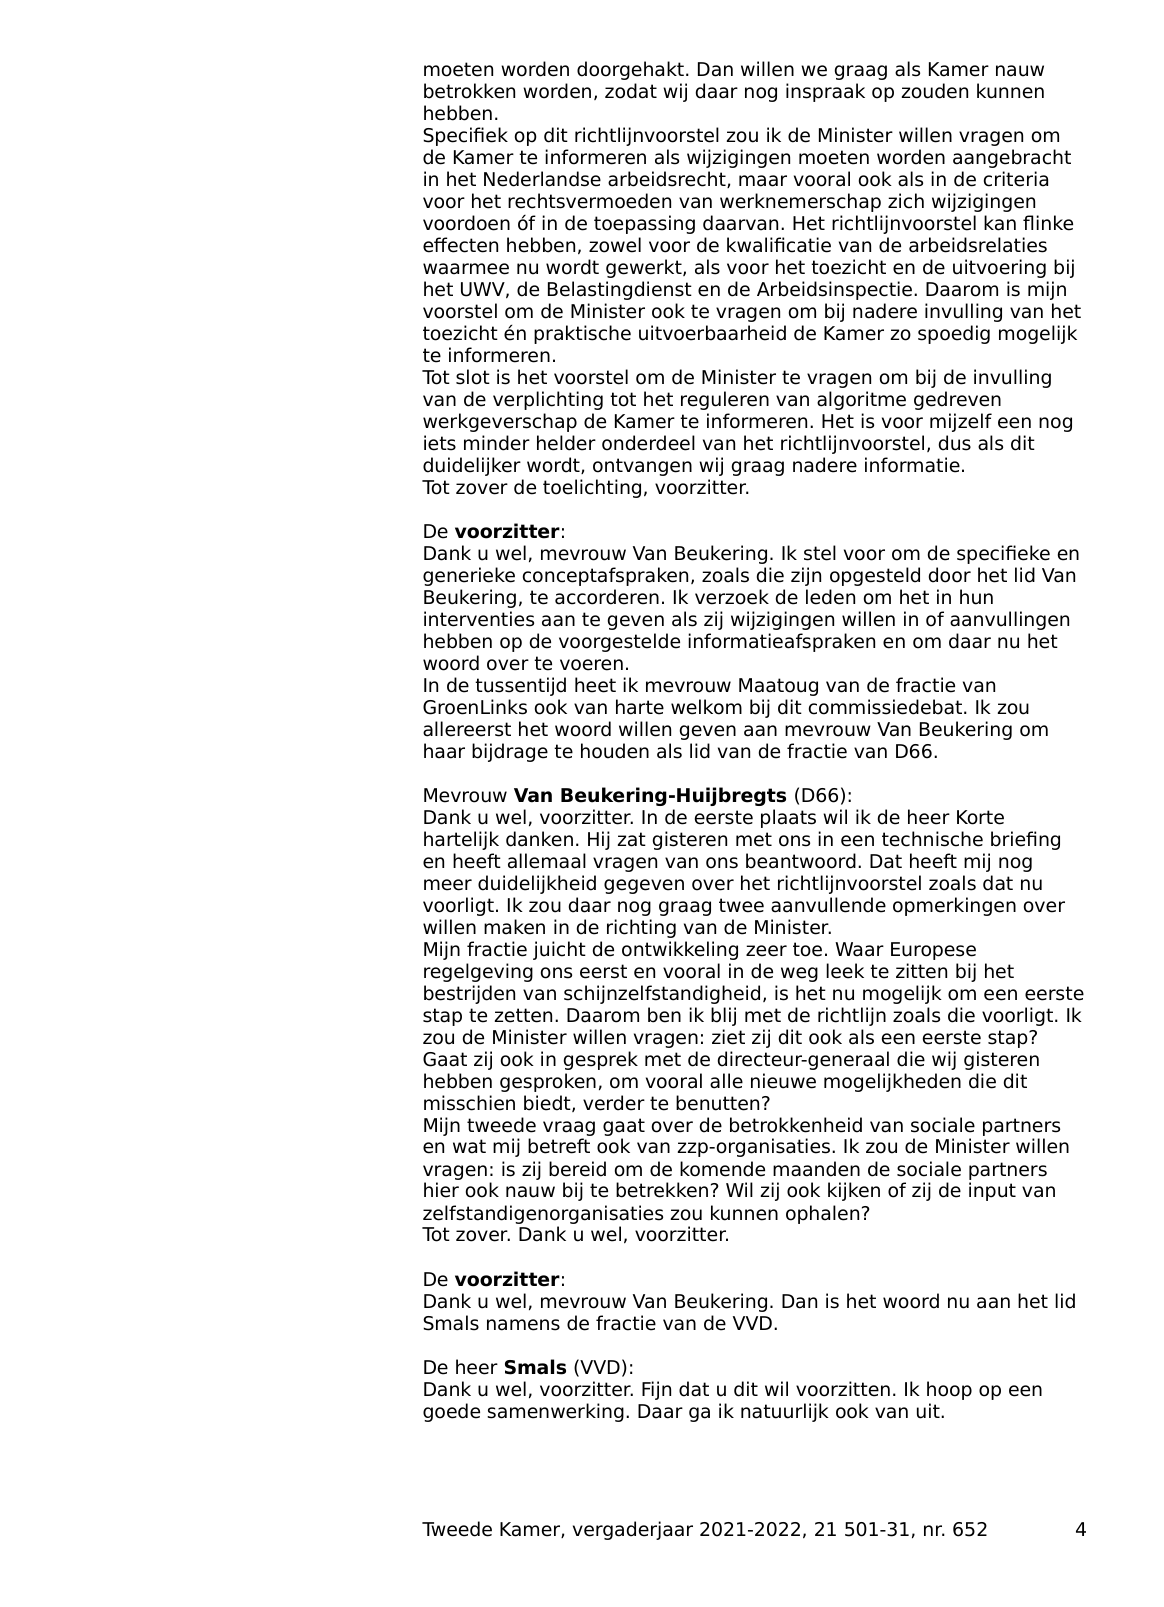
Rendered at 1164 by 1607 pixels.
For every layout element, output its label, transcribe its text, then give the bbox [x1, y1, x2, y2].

text De heer Smals (VVD): [422, 1357, 1087, 1379]
text Mijn tweede vraag gaat over de betrokkenheid van sociale partners en wat mij betreft ook van zzp-organisaties. Ik zou de Minister willen vragen: is zij bereid om de komende maanden de sociale partners hier ook nauw bij te betrekken? Wil zij ook kijken of zij de input van zelfstandigenorganisaties zou kunnen ophalen? [422, 1114, 1087, 1224]
text Mijn fractie juicht de ontwikkeling zeer toe. Waar Europese regelgeving ons eerst en vooral in de weg leek te zitten bij het bestrijden van schijnzelfstandigheid, is het nu mogelijk om een eerste stap te zetten. Daarom ben ik blij met de richtlijn zoals die voorligt. Ik zou de Minister willen vragen: ziet zij dit ook als een eerste stap? Gaat zij ook in gesprek met de directeur-generaal die wij gisteren hebben gesproken, om vooral alle nieuwe mogelijkheden die dit misschien biedt, verder te benutten? [422, 939, 1087, 1114]
text Dank u wel, mevrouw Van Beukering. Ik stel voor om de specifieke en generieke conceptafspraken, zoals die zijn opgesteld door het lid Van Beukering, te accorderen. Ik verzoek de leden om het in hun interventies aan te geven als zij wijzigingen willen in of aanvullingen hebben op de voorgestelde informatieafspraken en om daar nu het woord over te voeren. [422, 543, 1087, 675]
text Tot slot is het voorstel om de Minister te vragen om bij de invulling van de verplichting tot het reguleren van algoritme gedreven werkgeverschap de Kamer te informeren. Het is voor mijzelf een nog iets minder helder onderdeel van het richtlijnvoorstel, dus als dit duidelijker wordt, ontvangen wij graag nadere informatie. [422, 367, 1087, 477]
text Dank u wel, voorzitter. Fijn dat u dit wil voorzitten. Ik hoop op een goede samenwerking. Daar ga ik natuurlijk ook van uit. [422, 1379, 1087, 1423]
text Dank u wel, mevrouw Van Beukering. Dan is het woord nu aan het lid Smals namens de fractie van de VVD. [422, 1291, 1087, 1334]
text Mevrouw Van Beukering-Huijbregts (D66): [422, 785, 1087, 807]
text De voorzitter: [422, 1268, 1087, 1291]
text Tot zover de toelichting, voorzitter. [422, 477, 1087, 499]
text Dank u wel, voorzitter. In de eerste plaats wil ik de heer Korte hartelijk danken. Hij zat gisteren met ons in een technische briefing en heeft allemaal vragen van ons beantwoord. Dat heeft mij nog meer duidelijkheid gegeven over het richtlijnvoorstel zoals dat nu voorligt. Ik zou daar nog graag twee aanvullende opmerkingen over willen maken in de richting van de Minister. [422, 807, 1087, 939]
text Specifiek op dit richtlijnvoorstel zou ik de Minister willen vragen om de Kamer te informeren als wijzigingen moeten worden aangebracht in het Nederlandse arbeidsrecht, maar vooral ook als in de criteria voor het rechtsvermoeden van werknemerschap zich wijzigingen voordoen óf in de toepassing daarvan. Het richtlijnvoorstel kan flinke effecten hebben, zowel voor de kwalificatie van de arbeidsrelaties waarmee nu wordt gewerkt, als voor het toezicht en de uitvoering bij het UWV, de Belastingdienst en de Arbeidsinspectie. Daarom is mijn voorstel om de Minister ook te vragen om bij nadere invulling van het toezicht én praktische uitvoerbaarheid de Kamer zo spoedig mogelijk te informeren. [422, 125, 1087, 367]
text De voorzitter: [422, 521, 1087, 543]
text In de tussentijd heet ik mevrouw Maatoug van de fractie van GroenLinks ook van harte welkom bij dit commissiedebat. Ik zou allereerst het woord willen geven aan mevrouw Van Beukering om haar bijdrage te houden als lid van de fractie van D66. [422, 675, 1087, 763]
text Tot zover. Dank u wel, voorzitter. [422, 1224, 1087, 1246]
text moeten worden doorgehakt. Dan willen we graag als Kamer nauw betrokken worden, zodat wij daar nog inspraak op zouden kunnen hebben. [422, 59, 1087, 125]
